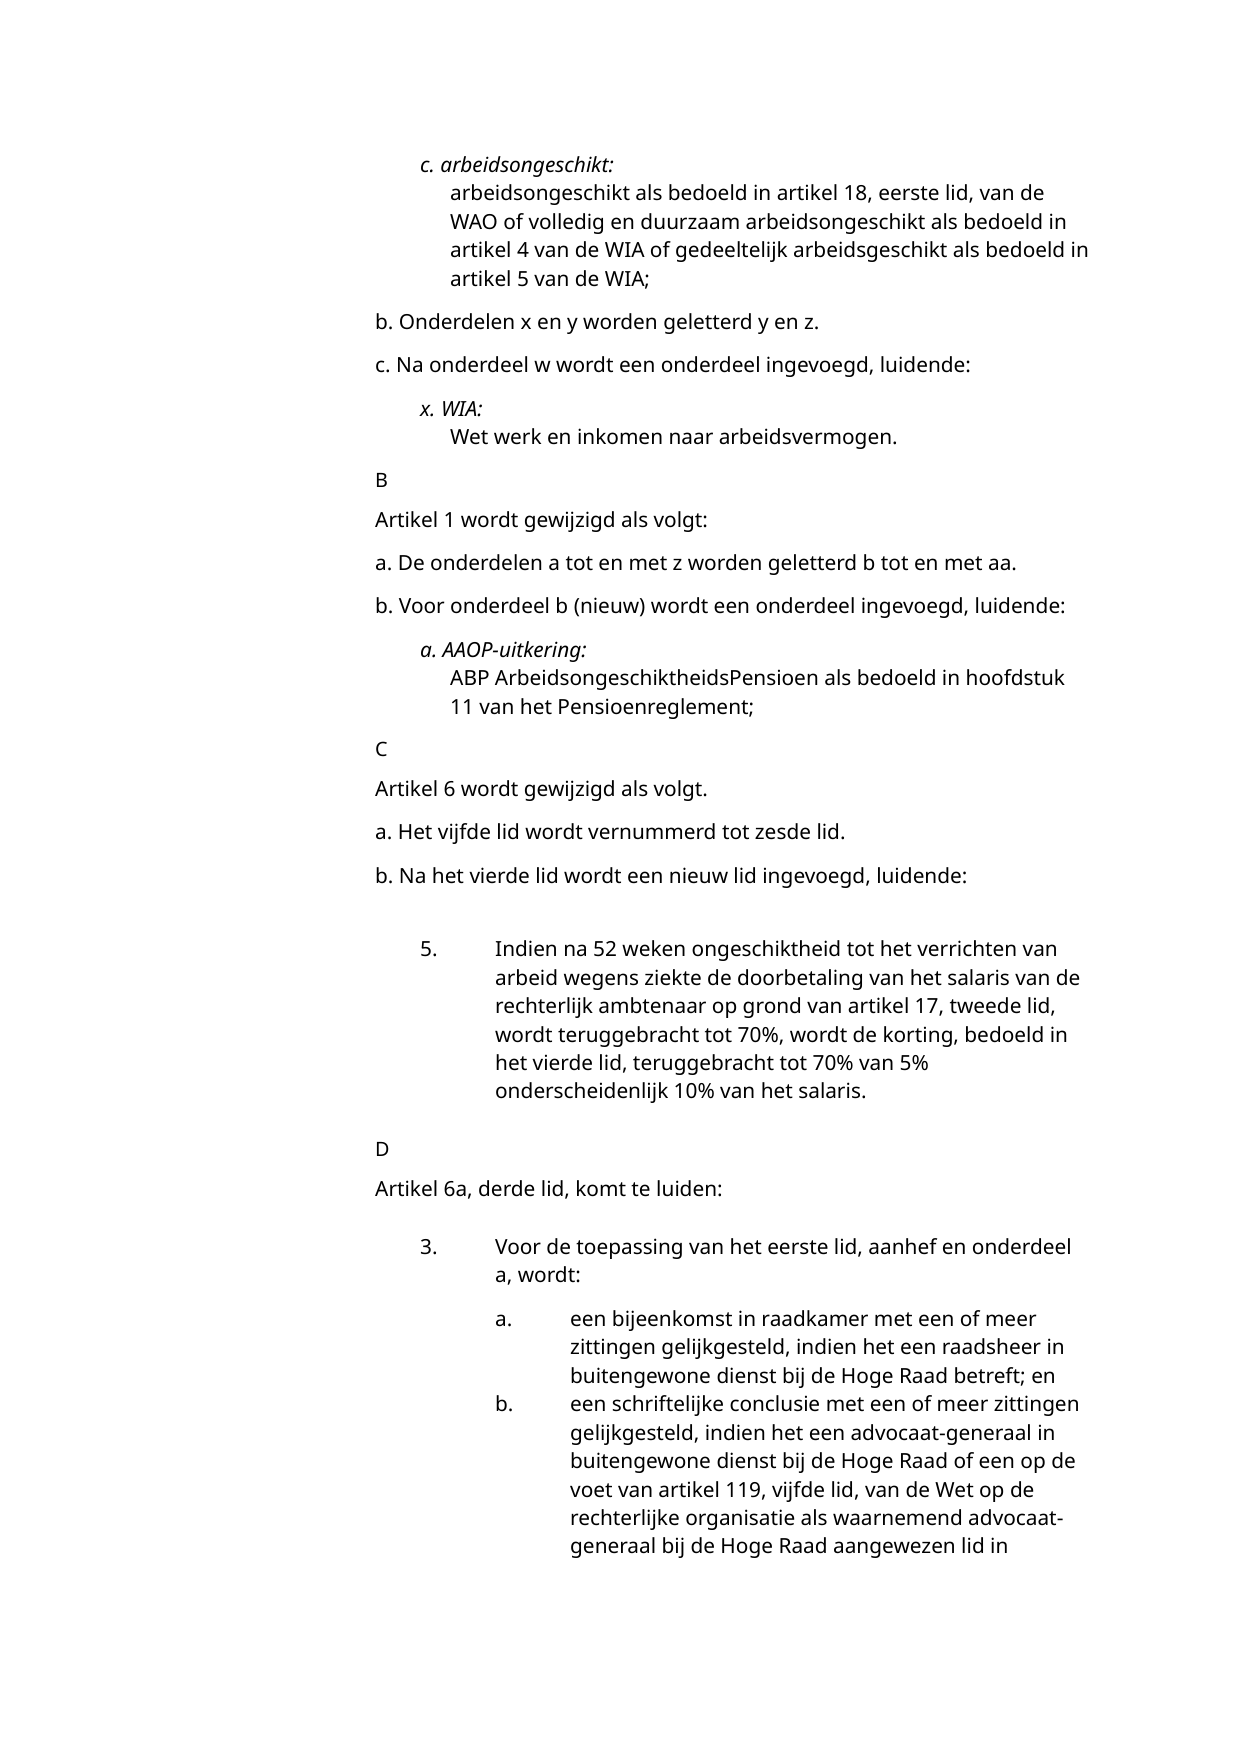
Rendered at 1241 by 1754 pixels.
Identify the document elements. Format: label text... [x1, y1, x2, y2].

text a. De onderdelen a tot en met z worden geletterd b tot en met aa. [375, 548, 1090, 577]
list Indien na 52 weken ongeschiktheid tot het verrichten van arbeid wegens ziekte de doorbetaling van het salaris van de rechterlijk ambtenaar op grond van artikel 17, tweede lid, wordt teruggebracht tot 70%, wordt de korting, bedoeld in het vierde lid, teruggebracht tot 70% van 5% onderscheidenlijk 10% van het salaris. [420, 934, 1090, 1105]
text D [375, 1135, 1090, 1162]
text C [375, 735, 1090, 762]
text c. Na onderdeel w wordt een onderdeel ingevoegd, luidende: [375, 351, 1090, 379]
text b. Voor onderdeel b (nieuw) wordt een onderdeel ingevoegd, luidende: [375, 592, 1090, 620]
text a. AAOP-uitkering: [420, 635, 1090, 663]
list een bijeenkomst in raadkamer met een of meer zittingen gelijkgesteld, indien het een raadsheer in buitengewone dienst bij de Hoge Raad betreft; en [495, 1304, 1090, 1389]
text B [375, 466, 1090, 493]
text a. Het vijfde lid wordt vernummerd tot zesde lid. [375, 817, 1090, 846]
text ABP ArbeidsongeschiktheidsPensioen als bedoeld in hoofdstuk 11 van het Pensioenreglement; [450, 663, 1090, 720]
text Wet werk en inkomen naar arbeidsvermogen. [450, 422, 1090, 451]
text x. WIA: [420, 394, 1090, 422]
text Artikel 1 wordt gewijzigd als volgt: [375, 505, 1090, 533]
list een schriftelijke conclusie met een of meer zittingen gelijkgesteld, indien het een advocaat-generaal in buitengewone dienst bij de Hoge Raad of een op de voet van artikel 119, vijfde lid, van de Wet op de rechterlijke organisatie als waarnemend advocaat-generaal bij de Hoge Raad aangewezen lid in [495, 1389, 1090, 1560]
text arbeidsongeschikt als bedoeld in artikel 18, eerste lid, van de WAO of volledig en duurzaam arbeidsongeschikt als bedoeld in artikel 4 van de WIA of gedeeltelijk arbeidsgeschikt als bedoeld in artikel 5 van de WIA; [450, 178, 1090, 292]
list Voor de toepassing van het eerste lid, aanhef en onderdeel a, wordt: [420, 1232, 1090, 1289]
text b. Onderdelen x en y worden geletterd y en z. [375, 307, 1090, 336]
text c. arbeidsongeschikt: [420, 150, 1090, 178]
text b. Na het vierde lid wordt een nieuw lid ingevoegd, luidende: [375, 861, 1090, 889]
text Artikel 6 wordt gewijzigd als volgt. [375, 774, 1090, 802]
text Artikel 6a, derde lid, komt te luiden: [375, 1174, 1090, 1202]
